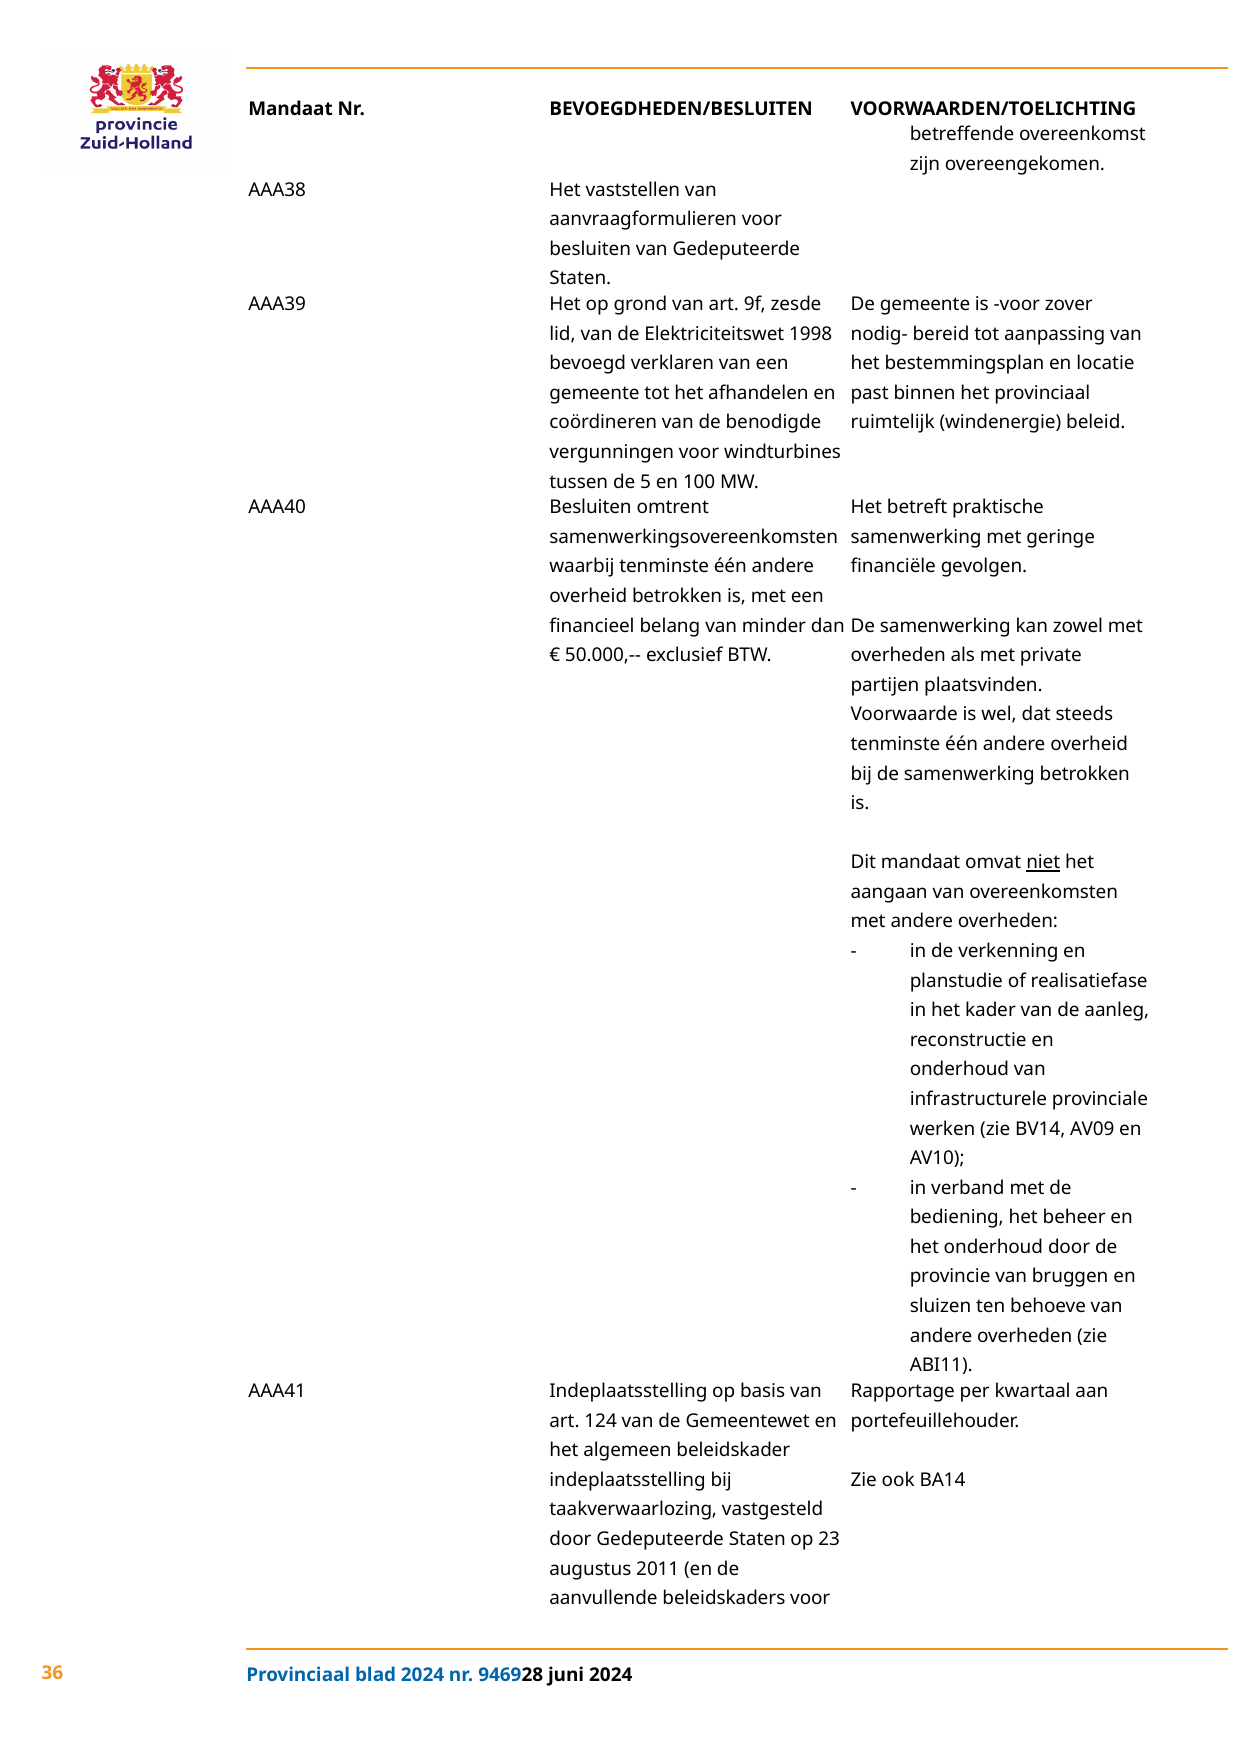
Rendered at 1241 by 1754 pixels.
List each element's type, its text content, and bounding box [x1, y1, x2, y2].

table_cell AAA40 [248, 494, 549, 1377]
table_cell AAA41 [248, 1377, 549, 1610]
table_cell AAA38 [248, 176, 549, 290]
table_cell [248, 121, 549, 176]
table_cell Het op grond van art. 9f, zesde lid, van de Elektriciteitswet 1998 bevoegd verklaren van een gemeente tot het afhandelen en coördineren van de benodigde vergunningen voor windturbines tussen de 5 en 100 MW. [549, 290, 850, 493]
table_header BEVOEGDHEDEN/BESLUITEN [549, 95, 850, 121]
table_cell Het betreft praktische samenwerking met geringe financiële gevolgen. De samenwerking kan zowel met overheden als met private partijen plaatsvinden. Voorwaarde is wel, dat steeds tenminste één andere overheid bij de samenwerking betrokken is. Dit mandaat omvat niet het aangaan van overeenkomsten met andere overheden: in de verkenning en planstudie of realisatiefase in het kader van de aanleg, reconstructie en onderhoud van infrastructurele provinciale werken (zie BV14, AV09 en AV10); in verband met de bediening, het beheer en het onderhoud door de provincie van bruggen en sluizen ten behoeve van andere overheden (zie ABI11). [850, 494, 1152, 1377]
table_cell [850, 176, 1152, 290]
table_cell Indeplaatsstelling op basis van art. 124 van de Gemeentewet en het algemeen beleidskader indeplaatsstelling bij taakverwaarlozing, vastgesteld door Gedeputeerde Staten op 23 augustus 2011 (en de aanvullende beleidskaders voor [549, 1377, 850, 1610]
table_cell Het vaststellen van aanvraagformulieren voor besluiten van Gedeputeerde Staten. [549, 176, 850, 290]
table_cell [549, 121, 850, 176]
table_cell AAA39 [248, 290, 549, 493]
table_header Mandaat Nr. [248, 95, 549, 121]
table_cell Rapportage per kwartaal aan portefeuillehouder. Zie ook BA14 [850, 1377, 1152, 1610]
picture [41, 47, 231, 172]
table_header VOORWAARDEN/TOELICHTING [850, 95, 1152, 121]
table_cell Besluiten omtrent samenwerkingsovereenkomsten waarbij tenminste één andere overheid betrokken is, met een financieel belang van minder dan € 50.000,-- exclusief BTW. [549, 494, 850, 1377]
table_cell De gemeente is -voor zover nodig- bereid tot aanpassing van het bestemmingsplan en locatie past binnen het provinciaal ruimtelijk (windenergie) beleid. [850, 290, 1152, 493]
table_cell betreffende overeenkomst zijn overeengekomen. [850, 121, 1152, 176]
